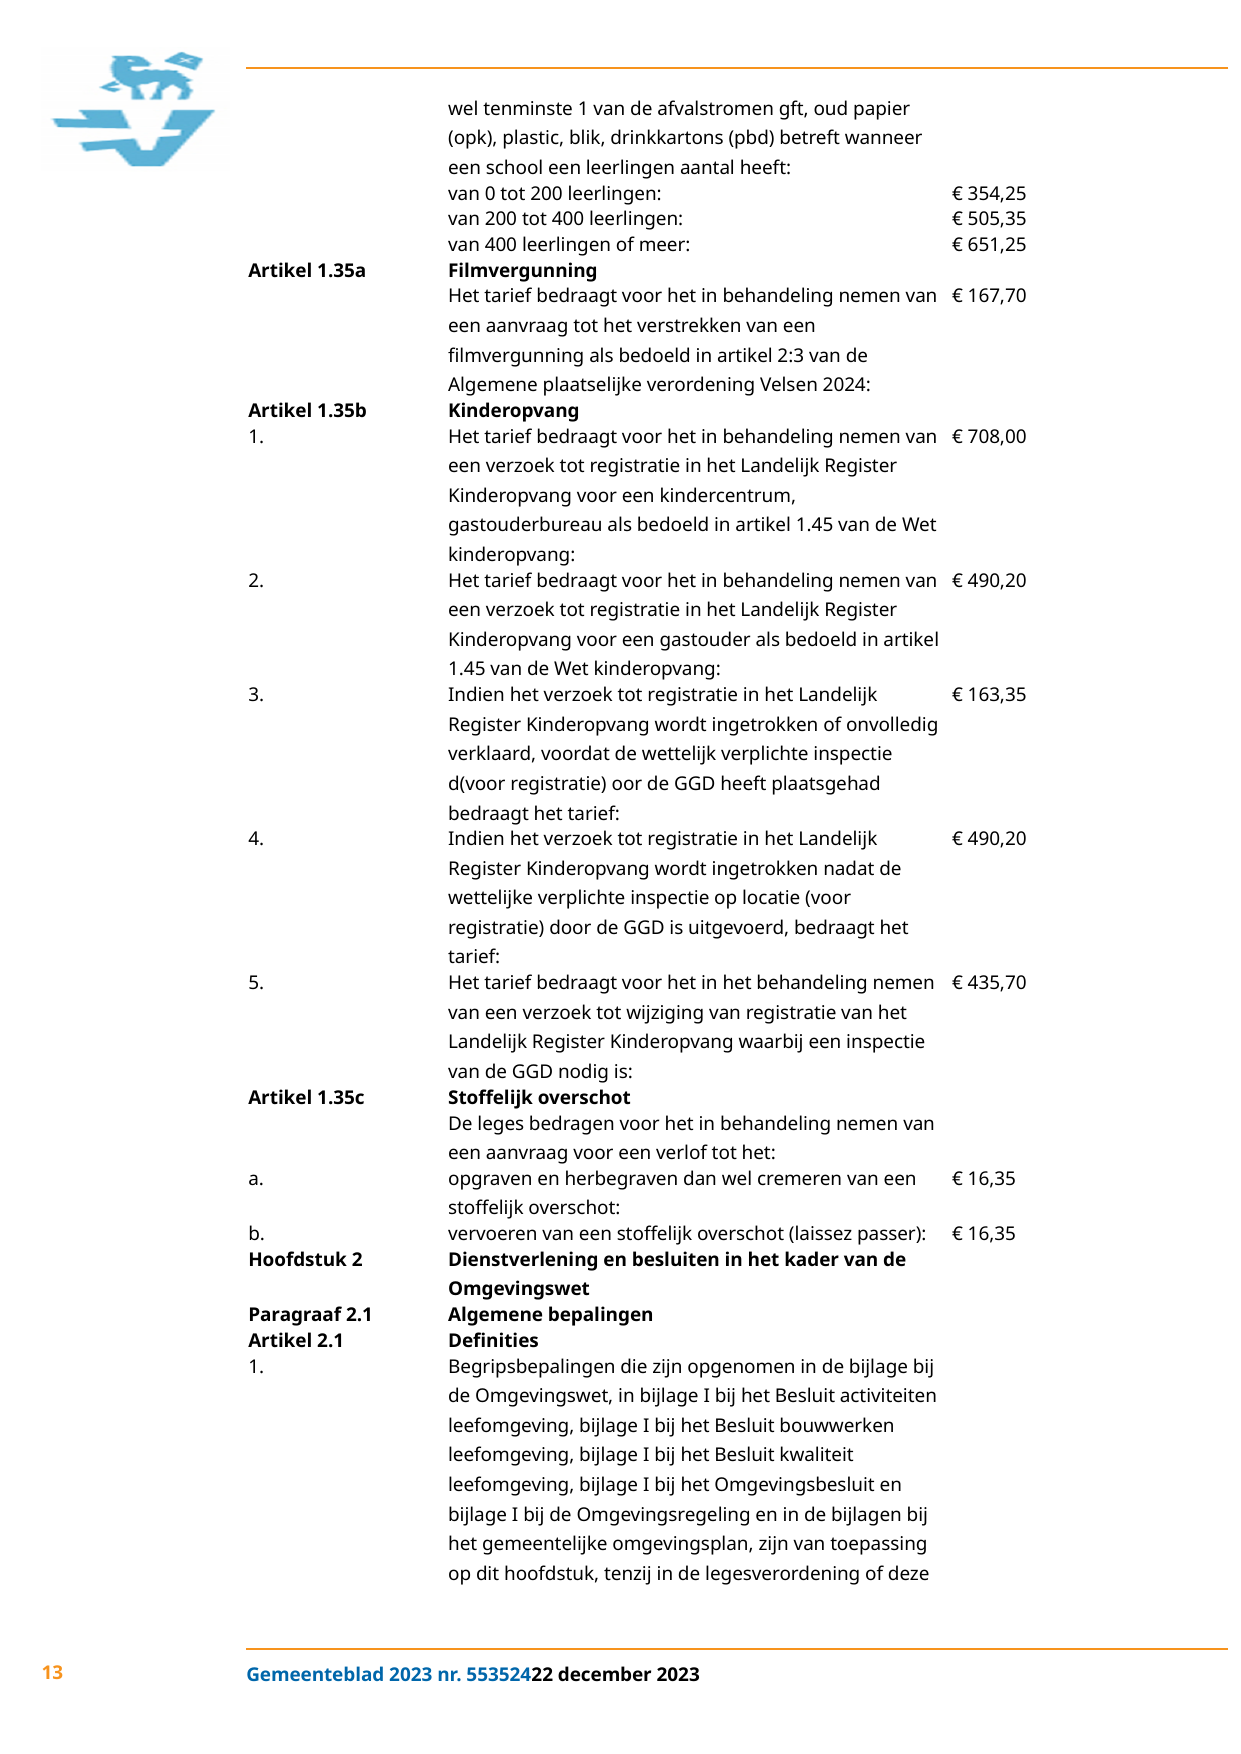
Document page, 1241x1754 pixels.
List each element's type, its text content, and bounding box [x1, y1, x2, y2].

table_cell 5. [248, 970, 448, 1084]
table_cell € 490,20 [952, 567, 1152, 681]
table_cell [248, 1110, 448, 1165]
table_cell Begripsbepalingen die zijn opgenomen in de bijlage bij de Omgevingswet, in bijlage I bij het Besluit activiteiten leefomgeving, bijlage I bij het Besluit bouwwerken leefomgeving, bijlage I bij het Besluit kwaliteit leefomgeving, bijlage I bij het Omgevingsbesluit en bijlage I bij de Omgevingsregeling en in de bijlagen bij het gemeentelijke omgevingsplan, zijn van toepassing op dit hoofdstuk, tenzij in de legesverordening of deze [448, 1353, 952, 1586]
table_cell Algemene bepalingen [448, 1301, 952, 1327]
table_cell vervoeren van een stoffelijk overschot (laissez passer): [448, 1220, 952, 1246]
table_cell € 505,35 [952, 205, 1152, 231]
table_cell 1. [248, 1353, 448, 1586]
table_cell Filmvergunning [448, 257, 952, 283]
table_cell € 435,70 [952, 970, 1152, 1084]
table_cell Hoofdstuk 2 [248, 1246, 448, 1301]
table_cell a. [248, 1165, 448, 1220]
table_cell Artikel 2.1 [248, 1327, 448, 1353]
table_cell [248, 283, 448, 397]
table_cell Het tarief bedraagt voor het in behandeling nemen van een aanvraag tot het verstrekken van een filmvergunning als bedoeld in artikel 2:3 van de Algemene plaatselijke verordening Velsen 2024: [448, 283, 952, 397]
table_cell Artikel 1.35b [248, 397, 448, 423]
table_cell 2. [248, 567, 448, 681]
table_cell Artikel 1.35c [248, 1084, 448, 1110]
table_cell [952, 1110, 1152, 1165]
table_cell De leges bedragen voor het in behandeling nemen van een aanvraag voor een verlof tot het: [448, 1110, 952, 1165]
table_cell van 0 tot 200 leerlingen: [448, 180, 952, 205]
table_cell Dienstverlening en besluiten in het kader van de Omgevingswet [448, 1246, 952, 1301]
table_cell 4. [248, 825, 448, 969]
table_cell wel tenminste 1 van de afvalstromen gft, oud papier (opk), plastic, blik, drinkkartons (pbd) betreft wanneer een school een leerlingen aantal heeft: [448, 95, 952, 180]
table_cell [952, 1327, 1152, 1353]
table_cell Artikel 1.35a [248, 257, 448, 283]
table_cell € 354,25 [952, 180, 1152, 205]
table_cell van 200 tot 400 leerlingen: [448, 205, 952, 231]
table_cell Definities [448, 1327, 952, 1353]
table_cell [952, 397, 1152, 423]
table_cell Indien het verzoek tot registratie in het Landelijk Register Kinderopvang wordt ingetrokken of onvolledig verklaard, voordat de wettelijk verplichte inspectie d(voor registratie) oor de GGD heeft plaatsgehad bedraagt het tarief: [448, 681, 952, 825]
table_cell € 708,00 [952, 423, 1152, 567]
table_cell [248, 95, 448, 180]
table_cell Het tarief bedraagt voor het in behandeling nemen van een verzoek tot registratie in het Landelijk Register Kinderopvang voor een kindercentrum, gastouderbureau als bedoeld in artikel 1.45 van de Wet kinderopvang: [448, 423, 952, 567]
table_cell [952, 257, 1152, 283]
table_cell [248, 231, 448, 257]
table_cell Het tarief bedraagt voor het in behandeling nemen van een verzoek tot registratie in het Landelijk Register Kinderopvang voor een gastouder als bedoeld in artikel 1.45 van de Wet kinderopvang: [448, 567, 952, 681]
table_cell [952, 1301, 1152, 1327]
table_cell 3. [248, 681, 448, 825]
table_cell [952, 1246, 1152, 1301]
table_cell [952, 95, 1152, 180]
table_cell [248, 180, 448, 205]
table_cell opgraven en herbegraven dan wel cremeren van een stoffelijk overschot: [448, 1165, 952, 1220]
table_cell b. [248, 1220, 448, 1246]
table_cell € 651,25 [952, 231, 1152, 257]
table_cell € 490,20 [952, 825, 1152, 969]
table_cell € 163,35 [952, 681, 1152, 825]
table_cell Het tarief bedraagt voor het in het behandeling nemen van een verzoek tot wijziging van registratie van het Landelijk Register Kinderopvang waarbij een inspectie van de GGD nodig is: [448, 970, 952, 1084]
table_cell Kinderopvang [448, 397, 952, 423]
table_cell 1. [248, 423, 448, 567]
table_cell € 16,35 [952, 1165, 1152, 1220]
table_cell [952, 1353, 1152, 1586]
table_cell Indien het verzoek tot registratie in het Landelijk Register Kinderopvang wordt ingetrokken nadat de wettelijke verplichte inspectie op locatie (voor registratie) door de GGD is uitgevoerd, bedraagt het tarief: [448, 825, 952, 969]
table_cell € 16,35 [952, 1220, 1152, 1246]
table_cell Paragraaf 2.1 [248, 1301, 448, 1327]
table_cell Stoffelijk overschot [448, 1084, 952, 1110]
table_cell € 167,70 [952, 283, 1152, 397]
table_cell van 400 leerlingen of meer: [448, 231, 952, 257]
table_cell [248, 205, 448, 231]
picture [41, 47, 231, 172]
table_cell [952, 1084, 1152, 1110]
